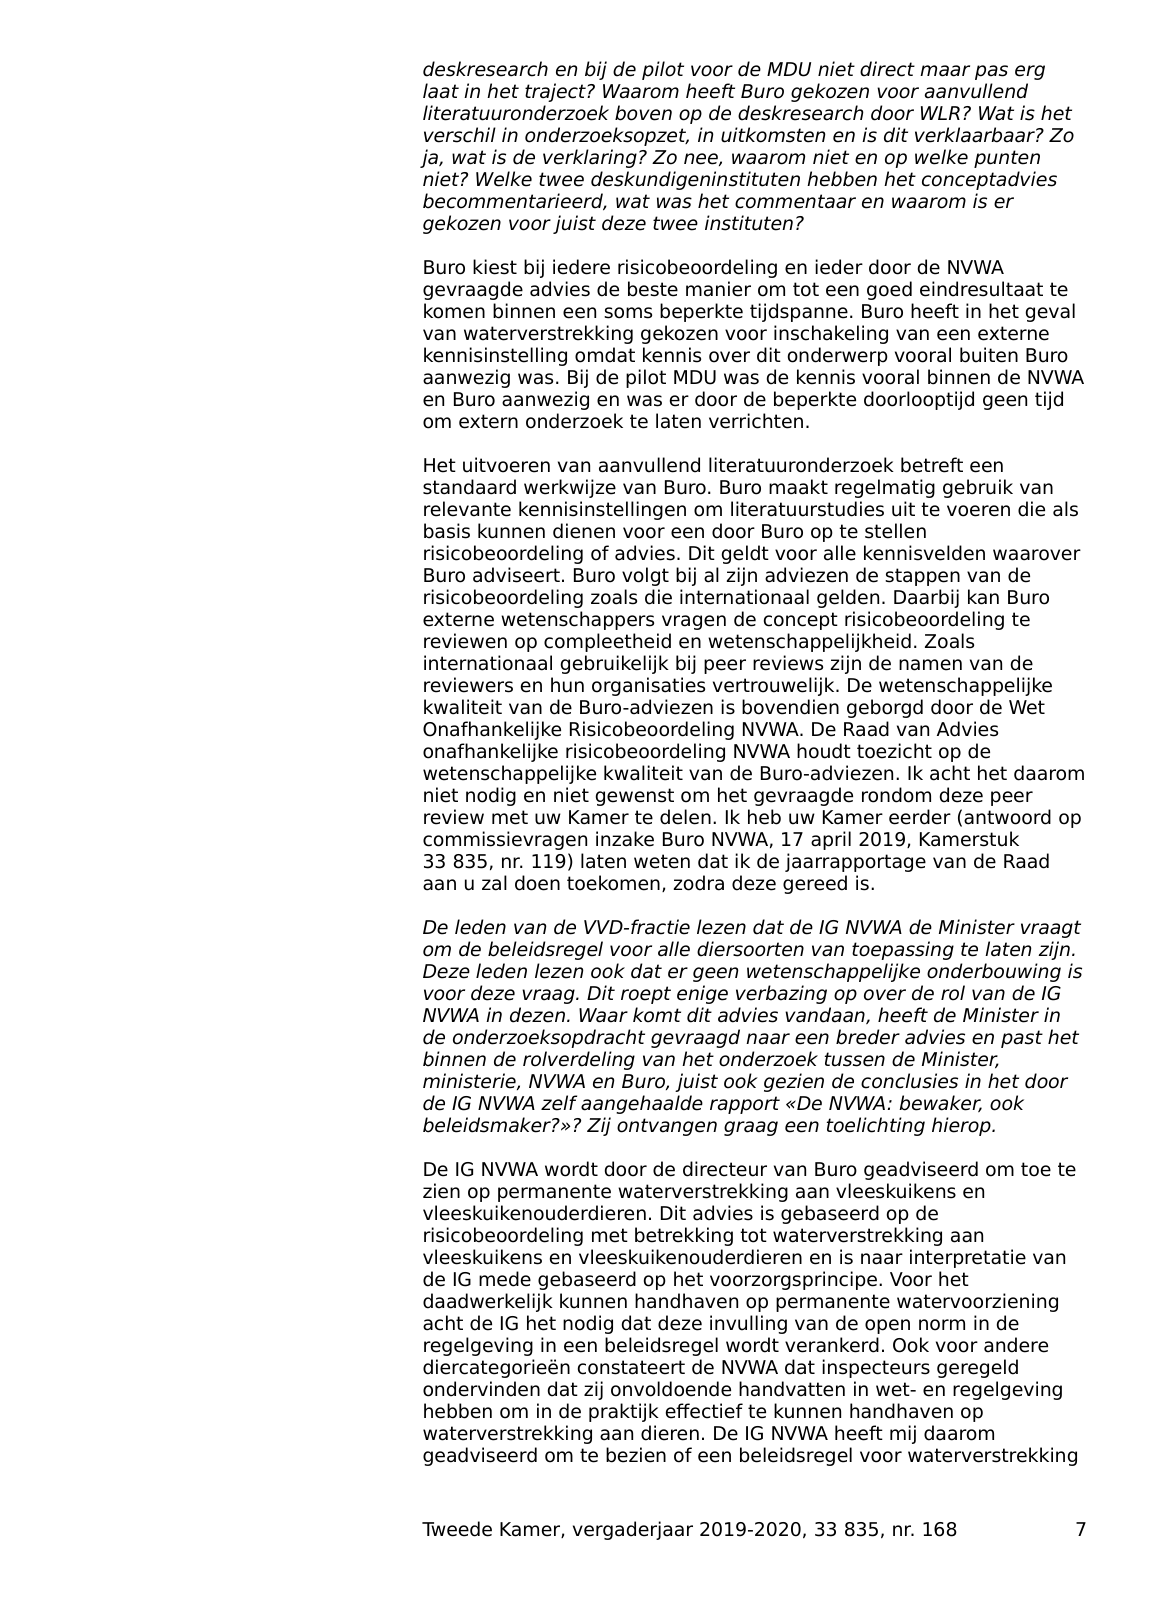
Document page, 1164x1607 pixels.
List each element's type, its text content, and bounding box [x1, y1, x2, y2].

text deskresearch en bij de pilot voor de MDU niet direct maar pas erg laat in het traject? Waarom heeft Buro gekozen voor aanvullend literatuuronderzoek boven op de deskresearch door WLR? Wat is het verschil in onderzoeksopzet, in uitkomsten en is dit verklaarbaar? Zo ja, wat is de verklaring? Zo nee, waarom niet en op welke punten niet? Welke twee deskundigeninstituten hebben het conceptadvies becommentarieerd, wat was het commentaar en waarom is er gekozen voor juist deze twee instituten? [422, 59, 1087, 235]
text Buro kiest bij iedere risicobeoordeling en ieder door de NVWA gevraagde advies de beste manier om tot een goed eindresultaat te komen binnen een soms beperkte tijdspanne. Buro heeft in het geval van waterverstrekking gekozen voor inschakeling van een externe kennisinstelling omdat kennis over dit onderwerp vooral buiten Buro aanwezig was. Bij de pilot MDU was de kennis vooral binnen de NVWA en Buro aanwezig en was er door de beperkte doorlooptijd geen tijd om extern onderzoek te laten verrichten. [422, 257, 1087, 433]
text De leden van de VVD-fractie lezen dat de IG NVWA de Minister vraagt om de beleidsregel voor alle diersoorten van toepassing te laten zijn. Deze leden lezen ook dat er geen wetenschappelijke onderbouwing is voor deze vraag. Dit roept enige verbazing op over de rol van de IG NVWA in dezen. Waar komt dit advies vandaan, heeft de Minister in de onderzoeksopdracht gevraagd naar een breder advies en past het binnen de rolverdeling van het onderzoek tussen de Minister, ministerie, NVWA en Buro, juist ook gezien de conclusies in het door de IG NVWA zelf aangehaalde rapport «De NVWA: bewaker, ook beleidsmaker?»? Zij ontvangen graag een toelichting hierop. [422, 917, 1087, 1137]
text De IG NVWA wordt door de directeur van Buro geadviseerd om toe te zien op permanente waterverstrekking aan vleeskuikens en vleeskuikenouderdieren. Dit advies is gebaseerd op de risicobeoordeling met betrekking tot waterverstrekking aan vleeskuikens en vleeskuikenouderdieren en is naar interpretatie van de IG mede gebaseerd op het voorzorgsprincipe. Voor het daadwerkelijk kunnen handhaven op permanente watervoorziening acht de IG het nodig dat deze invulling van de open norm in de regelgeving in een beleidsregel wordt verankerd. Ook voor andere diercategorieën constateert de NVWA dat inspecteurs geregeld ondervinden dat zij onvoldoende handvatten in wet- en regelgeving hebben om in de praktijk effectief te kunnen handhaven op waterverstrekking aan dieren. De IG NVWA heeft mij daarom geadviseerd om te bezien of een beleidsregel voor waterverstrekking [422, 1159, 1087, 1467]
text Het uitvoeren van aanvullend literatuuronderzoek betreft een standaard werkwijze van Buro. Buro maakt regelmatig gebruik van relevante kennisinstellingen om literatuurstudies uit te voeren die als basis kunnen dienen voor een door Buro op te stellen risicobeoordeling of advies. Dit geldt voor alle kennisvelden waarover Buro adviseert. Buro volgt bij al zijn adviezen de stappen van de risicobeoordeling zoals die internationaal gelden. Daarbij kan Buro externe wetenschappers vragen de concept risicobeoordeling te reviewen op compleetheid en wetenschappelijkheid. Zoals internationaal gebruikelijk bij peer reviews zijn de namen van de reviewers en hun organisaties vertrouwelijk. De wetenschappelijke kwaliteit van de Buro-adviezen is bovendien geborgd door de Wet Onafhankelijke Risicobeoordeling NVWA. De Raad van Advies onafhankelijke risicobeoordeling NVWA houdt toezicht op de wetenschappelijke kwaliteit van de Buro-adviezen. Ik acht het daarom niet nodig en niet gewenst om het gevraagde rondom deze peer review met uw Kamer te delen. Ik heb uw Kamer eerder (antwoord op commissievragen inzake Buro NVWA, 17 april 2019, Kamerstuk 33 835, nr. 119) laten weten dat ik de jaarrapportage van de Raad aan u zal doen toekomen, zodra deze gereed is. [422, 455, 1087, 895]
